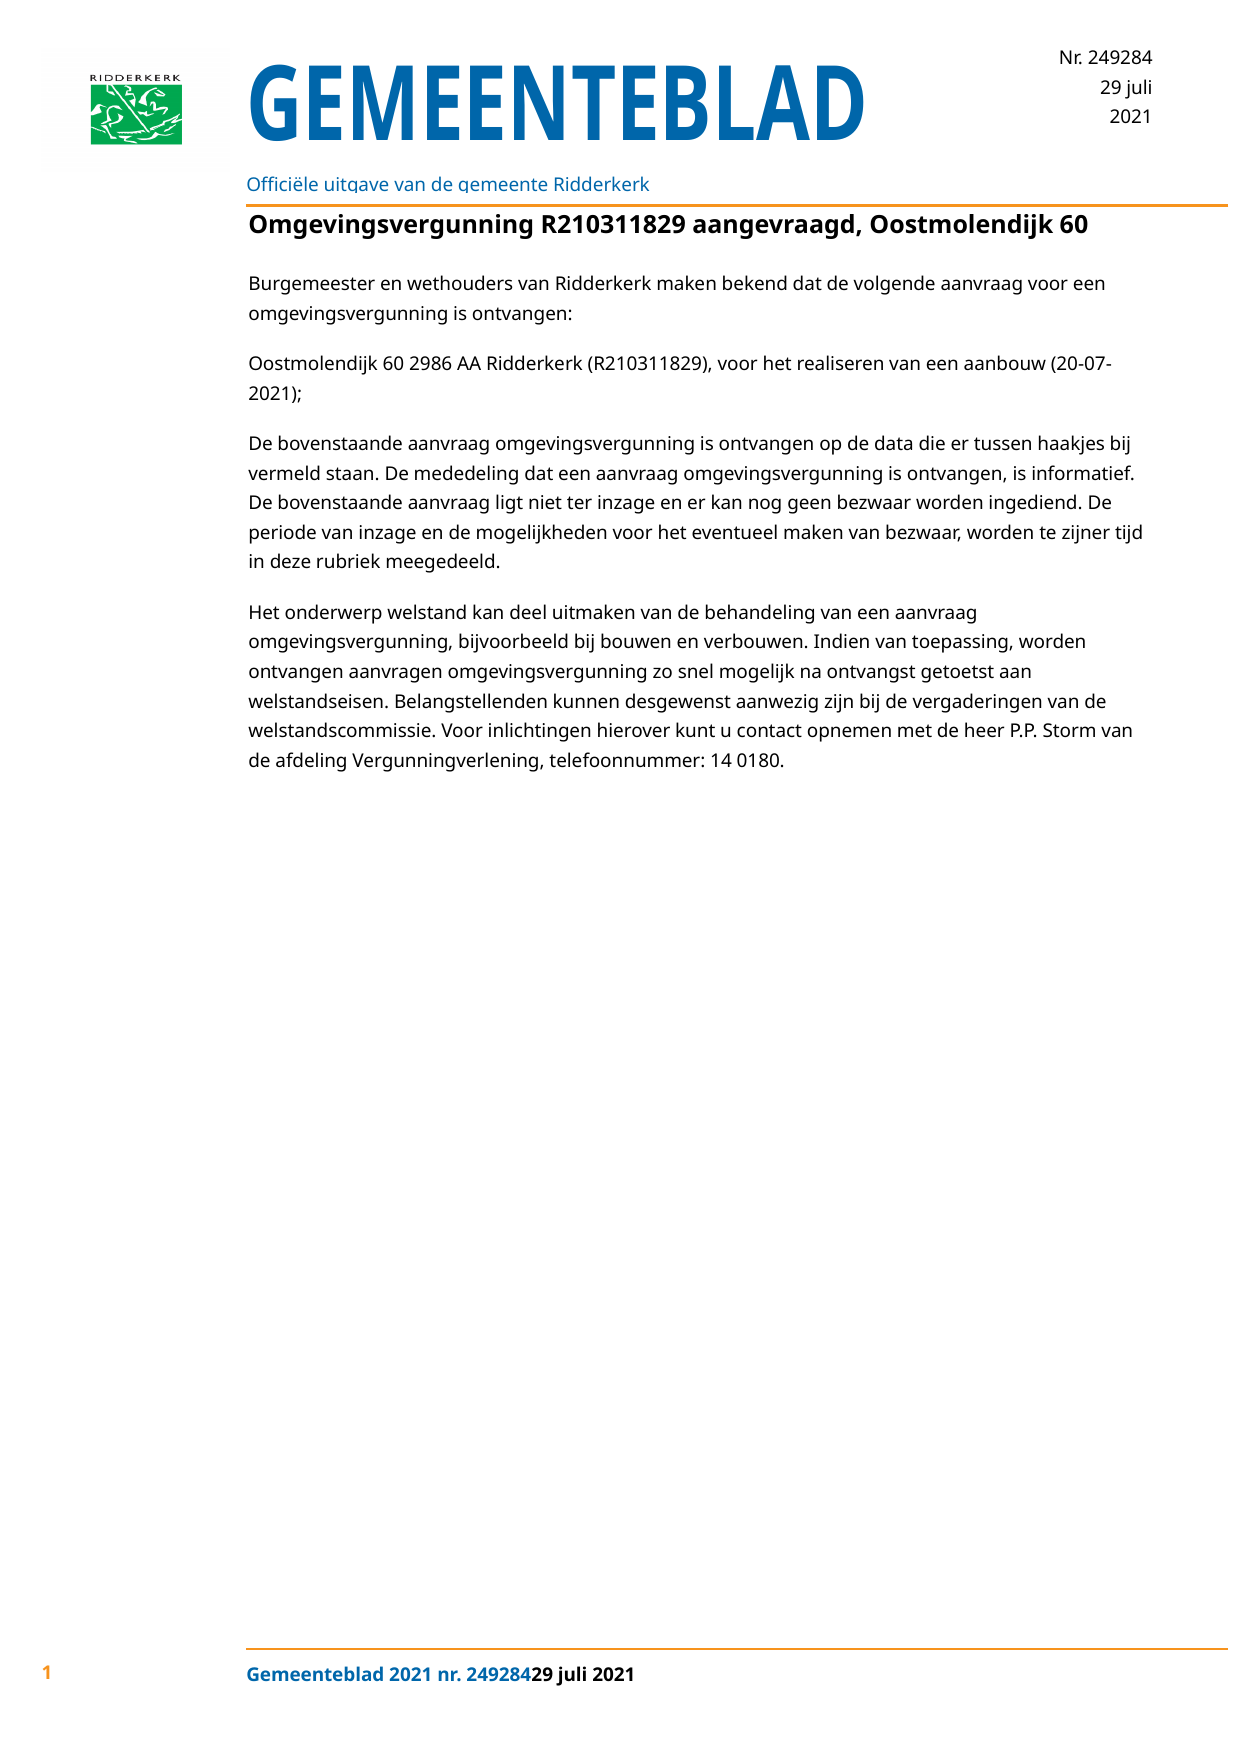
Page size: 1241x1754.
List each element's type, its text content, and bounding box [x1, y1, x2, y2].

text Omgevingsvergunning R210311829 aangevraagd, Oostmolendijk 60 [248, 207, 1152, 241]
text Burgemeester en wethouders van Ridderkerk maken bekend dat de volgende aanvraag voor een omgevingsvergunning is ontvangen: [248, 270, 1152, 326]
text De bovenstaande aanvraag omgevingsvergunning is ontvangen op de data die er tussen haakjes bij vermeld staan. De mededeling dat een aanvraag omgevingsvergunning is ontvangen, is informatief. De bovenstaande aanvraag ligt niet ter inzage en er kan nog geen bezwaar worden ingediend. De periode van inzage en de mogelijkheden voor het eventueel maken van bezwaar, worden te zijner tijd in deze rubriek meegedeeld. [248, 430, 1152, 574]
picture [41, 47, 231, 172]
text Het onderwerp welstand kan deel uitmaken van de behandeling van een aanvraag omgevingsvergunning, bijvoorbeeld bij bouwen en verbouwen. Indien van toepassing, worden ontvangen aanvragen omgevingsvergunning zo snel mogelijk na ontvangst getoetst aan welstandseisen. Belangstellenden kunnen desgewenst aanwezig zijn bij de vergaderingen van de welstandscommissie. Voor inlichtingen hierover kunt u contact opnemen met de heer P.P. Storm van de afdeling Vergunningverlening, telefoonnummer: 14 0180. [248, 599, 1152, 773]
text Oostmolendijk 60 2986 AA Ridderkerk (R210311829), voor het realiseren van een aanbouw (20-07-2021); [248, 350, 1152, 406]
